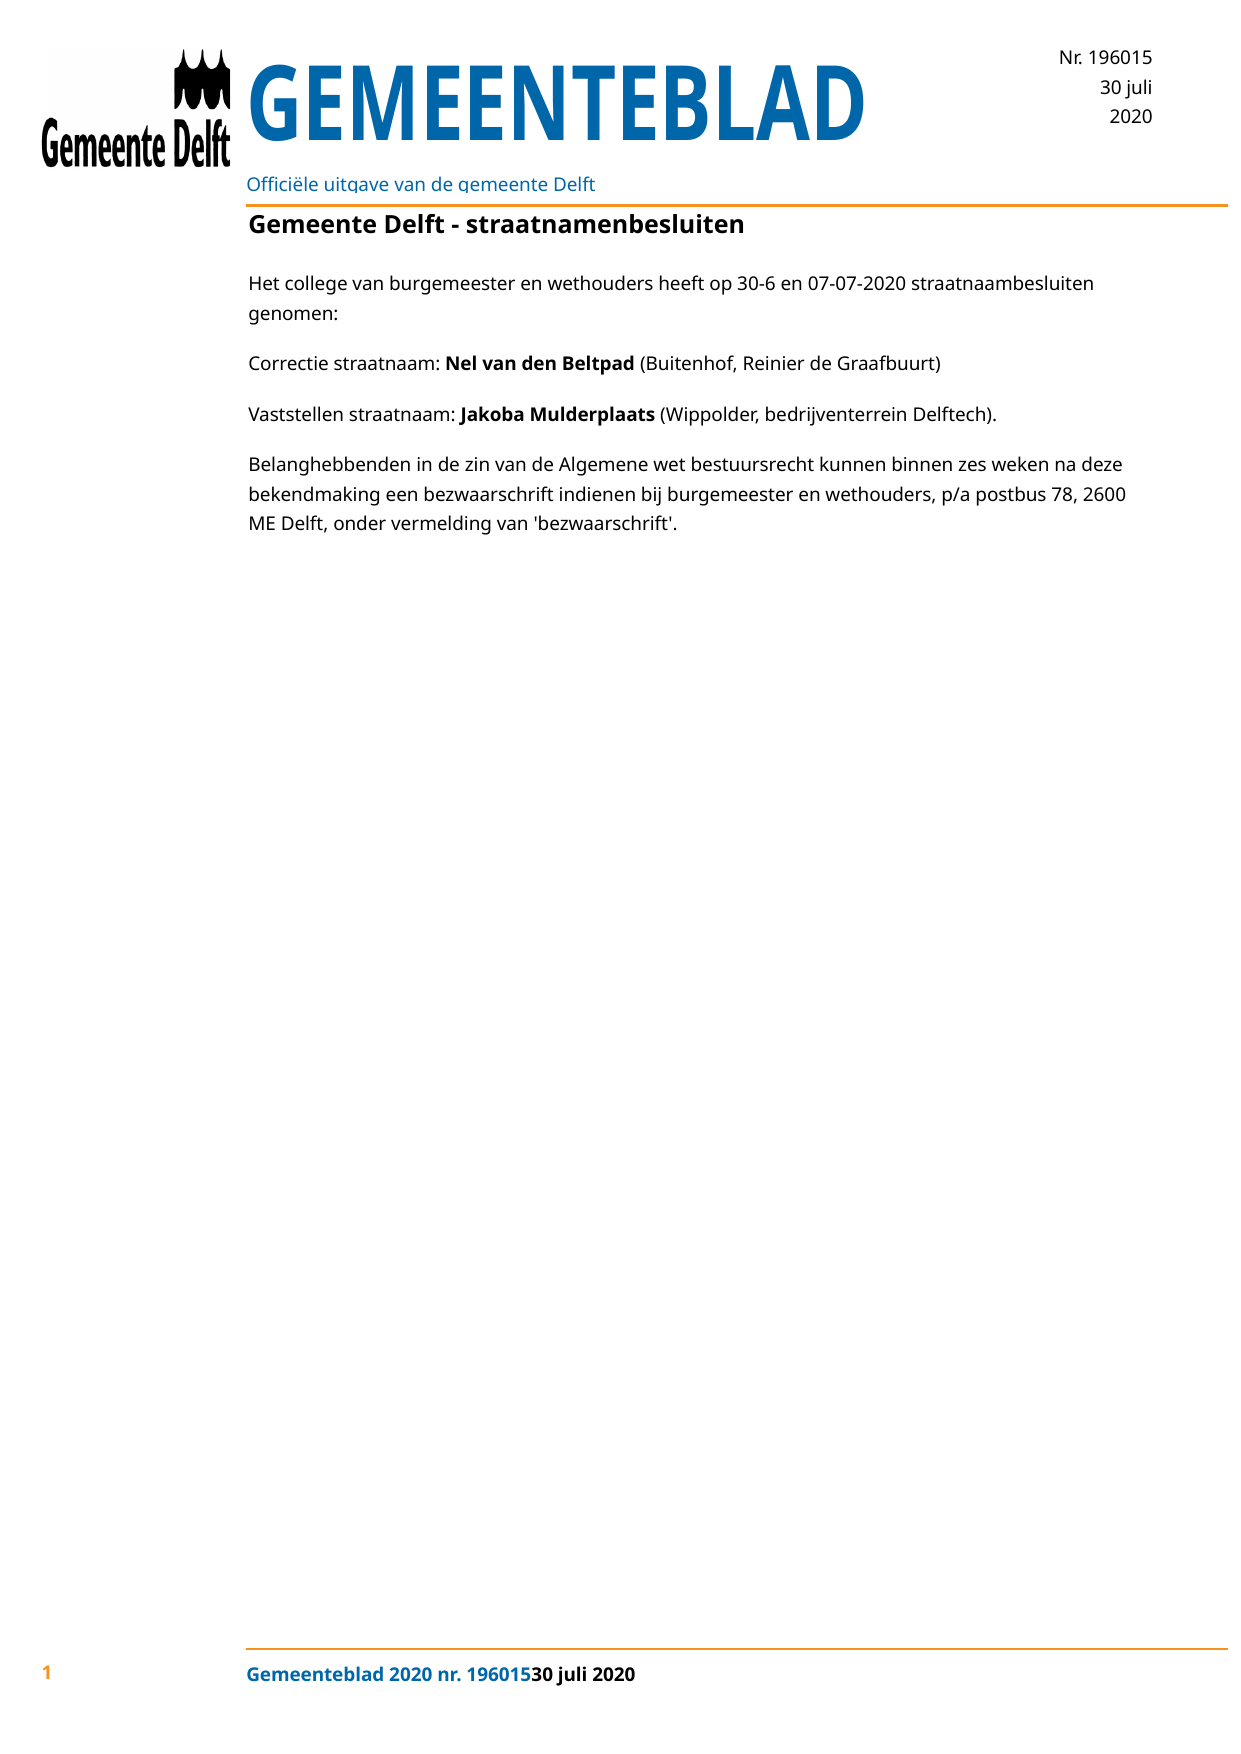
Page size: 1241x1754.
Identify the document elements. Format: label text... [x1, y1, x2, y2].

text Belanghebbenden in de zin van de Algemene wet bestuursrecht kunnen binnen zes weken na deze bekendmaking een bezwaarschrift indienen bij burgemeester en wethouders, p/a postbus 78, 2600 ME Delft, onder vermelding van 'bezwaarschrift'. [248, 451, 1152, 536]
picture [41, 47, 231, 172]
text Gemeente Delft - straatnamenbesluiten [248, 207, 1152, 241]
text Het college van burgemeester en wethouders heeft op 30-6 en 07-07-2020 straatnaambesluiten genomen: [248, 270, 1152, 326]
text Vaststellen straatnaam: Jakoba Mulderplaats (Wippolder, bedrijventerrein Delftech). [248, 401, 1152, 426]
text Correctie straatnaam: Nel van den Beltpad (Buitenhof, Reinier de Graafbuurt) [248, 350, 1152, 376]
